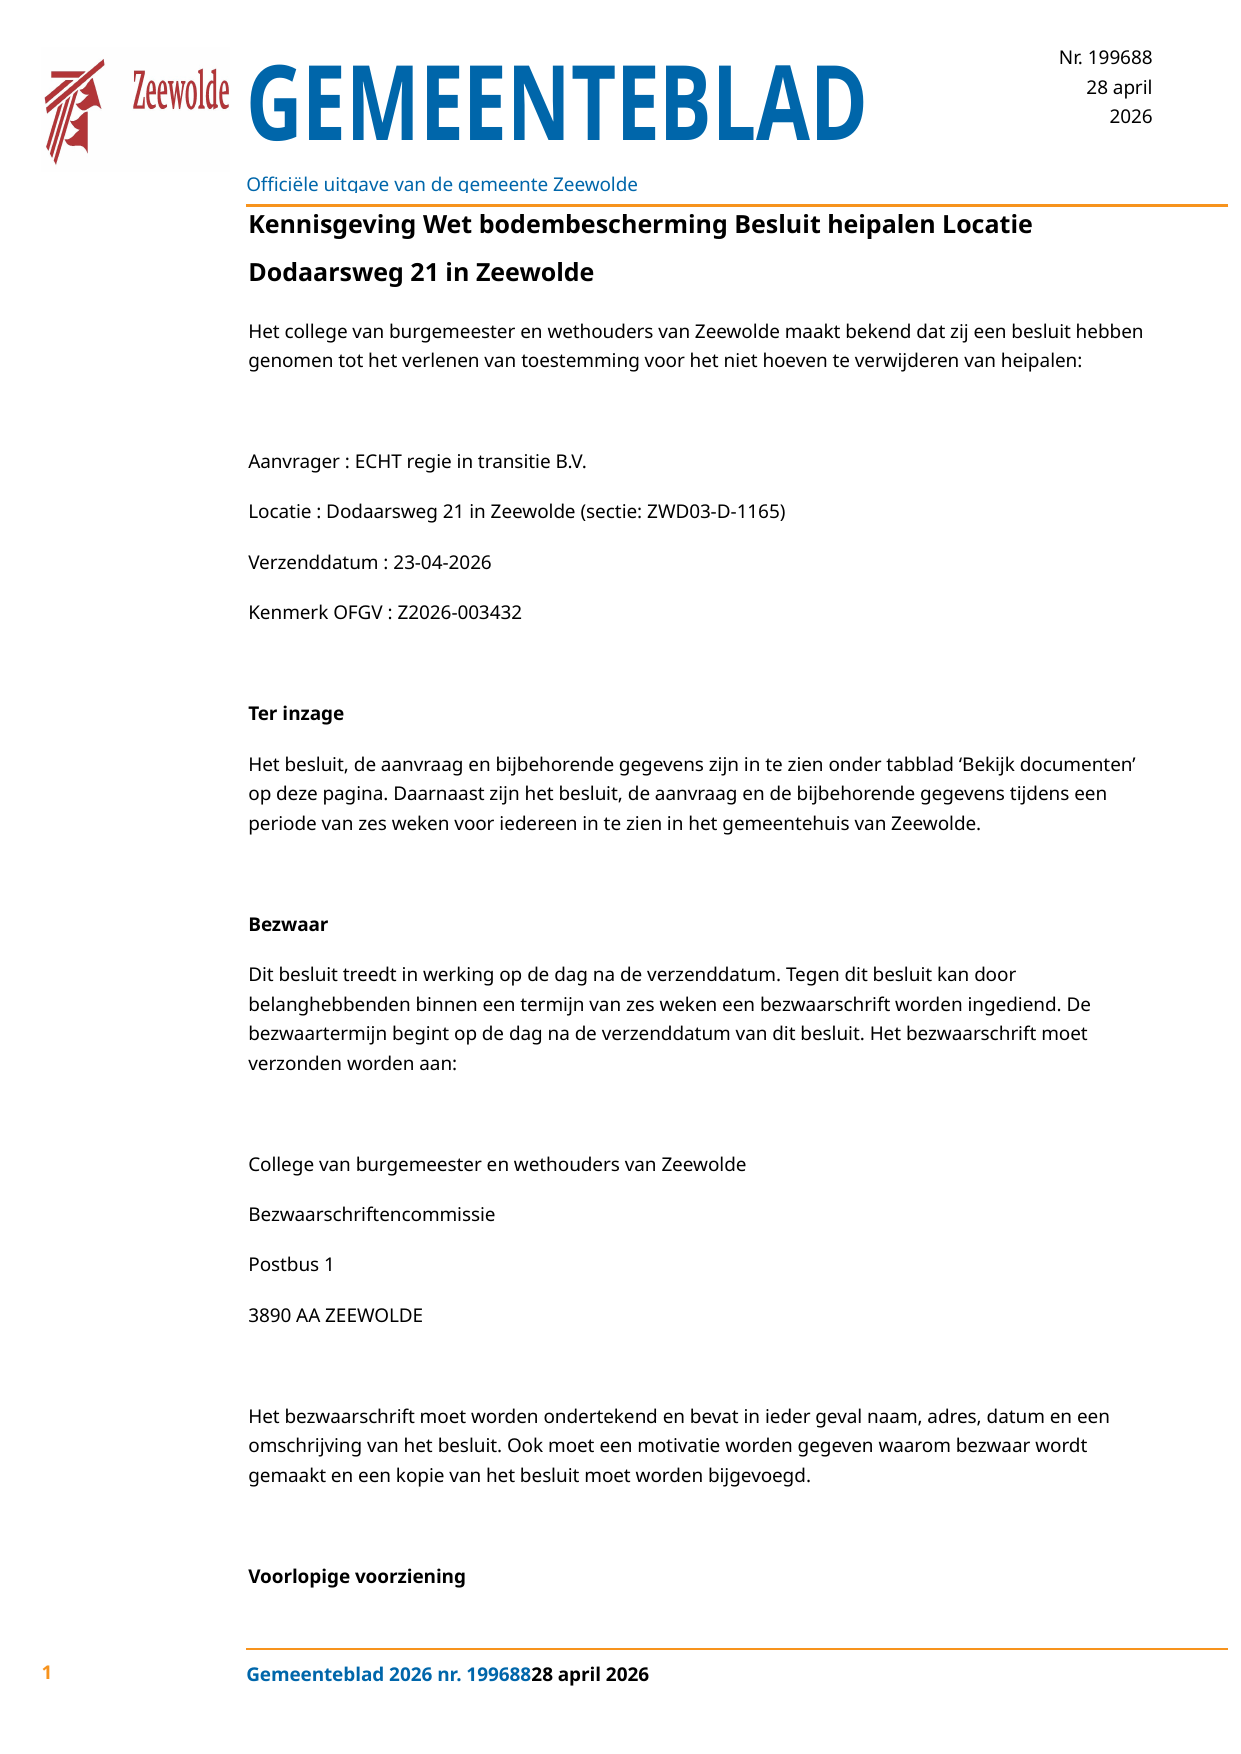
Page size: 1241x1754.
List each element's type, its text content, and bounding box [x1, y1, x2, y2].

text Het college van burgemeester en wethouders van Zeewolde maakt bekend dat zij een besluit hebben genomen tot het verlenen van toestemming voor het niet hoeven te verwijderen van heipalen: [248, 318, 1152, 373]
text Ter inzage [248, 700, 1152, 726]
text College van burgemeester en wethouders van Zeewolde [248, 1151, 1152, 1177]
text Voorlopige voorziening [248, 1563, 1152, 1589]
text Dit besluit treedt in werking op de dag na de verzenddatum. Tegen dit besluit kan door belanghebbenden binnen een termijn van zes weken een bezwaarschrift worden ingediend. De bezwaartermijn begint op de dag na de verzenddatum van dit besluit. Het bezwaarschrift moet verzonden worden aan: [248, 961, 1152, 1076]
text Bezwaarschriftencommissie [248, 1201, 1152, 1227]
text 3890 AA ZEEWOLDE [248, 1302, 1152, 1328]
text Aanvrager : ECHT regie in transitie B.V. [248, 448, 1152, 474]
text Verzenddatum : 23-04-2026 [248, 549, 1152, 575]
picture [41, 47, 231, 172]
text Kennisgeving Wet bodembescherming Besluit heipalen Locatie Dodaarsweg 21 in Zeewolde [248, 207, 1152, 288]
text Postbus 1 [248, 1252, 1152, 1277]
text Het bezwaarschrift moet worden ondertekend en bevat in ieder geval naam, adres, datum en een omschrijving van het besluit. Ook moet een motivatie worden gegeven waarom bezwaar wordt gemaakt en een kopie van het besluit moet worden bijgevoegd. [248, 1403, 1152, 1488]
text Het besluit, de aanvraag en bijbehorende gegevens zijn in te zien onder tabblad ‘Bekijk documenten’ op deze pagina. Daarnaast zijn het besluit, de aanvraag en de bijbehorende gegevens tijdens een periode van zes weken voor iedereen in te zien in het gemeentehuis van Zeewolde. [248, 751, 1152, 836]
text Kenmerk OFGV : Z2026-003432 [248, 599, 1152, 625]
text Locatie : Dodaarsweg 21 in Zeewolde (sectie: ZWD03-D-1165) [248, 499, 1152, 524]
text Bezwaar [248, 911, 1152, 937]
